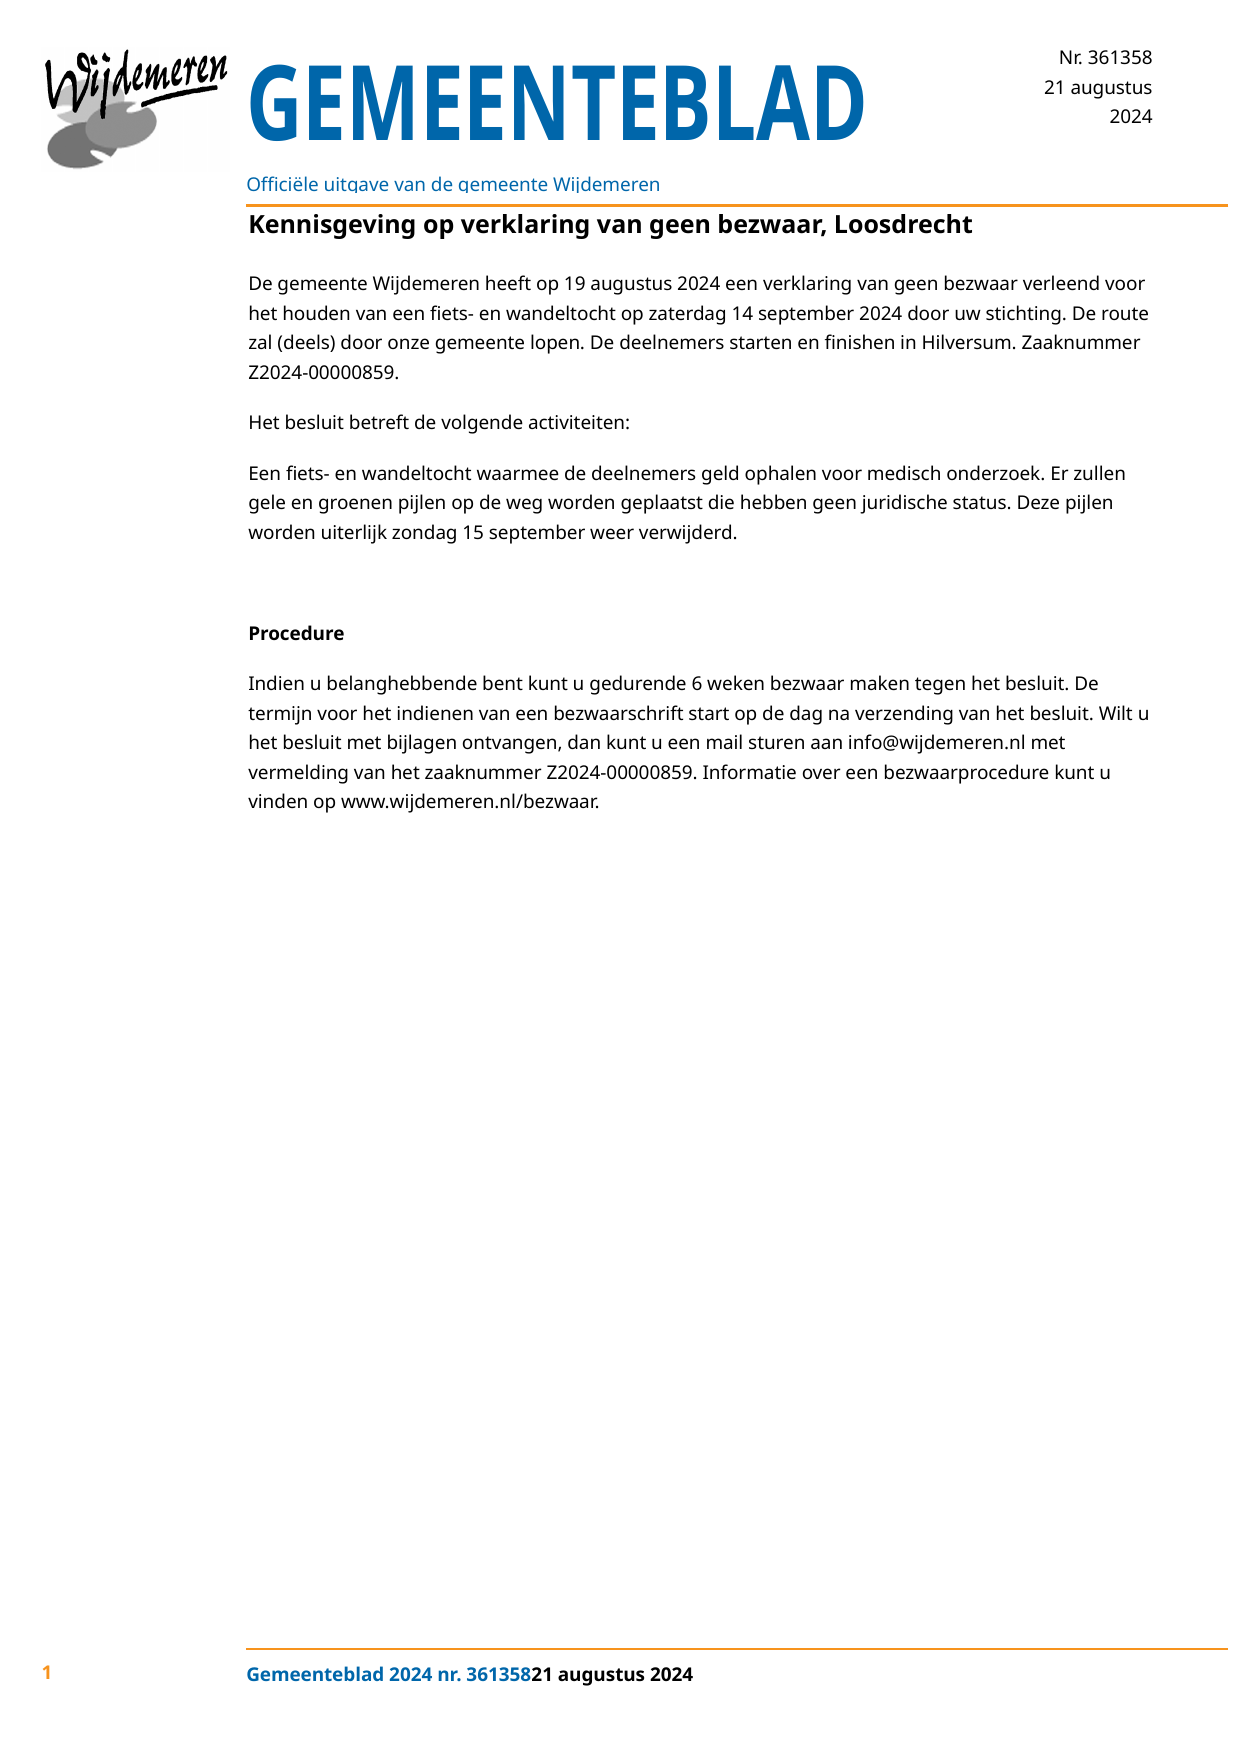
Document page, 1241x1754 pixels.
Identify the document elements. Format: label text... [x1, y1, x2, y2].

text De gemeente Wijdemeren heeft op 19 augustus 2024 een verklaring van geen bezwaar verleend voor het houden van een fiets- en wandeltocht op zaterdag 14 september 2024 door uw stichting. De route zal (deels) door onze gemeente lopen. De deelnemers starten en finishen in Hilversum. Zaaknummer Z2024-00000859. [248, 270, 1152, 385]
text Een fiets- en wandeltocht waarmee de deelnemers geld ophalen voor medisch onderzoek. Er zullen gele en groenen pijlen op de weg worden geplaatst die hebben geen juridische status. Deze pijlen worden uiterlijk zondag 15 september weer verwijderd. [248, 460, 1152, 545]
text Kennisgeving op verklaring van geen bezwaar, Loosdrecht [248, 207, 1152, 241]
text Het besluit betreft de volgende activiteiten: [248, 409, 1152, 435]
picture [41, 47, 231, 172]
text Indien u belanghebbende bent kunt u gedurende 6 weken bezwaar maken tegen het besluit. De termijn voor het indienen van een bezwaarschrift start op de dag na verzending van het besluit. Wilt u het besluit met bijlagen ontvangen, dan kunt u een mail sturen aan info@wijdemeren.nl met vermelding van het zaaknummer Z2024-00000859. Informatie over een bezwaarprocedure kunt u vinden op www.wijdemeren.nl/bezwaar. [248, 670, 1152, 814]
text Procedure [248, 620, 1152, 646]
